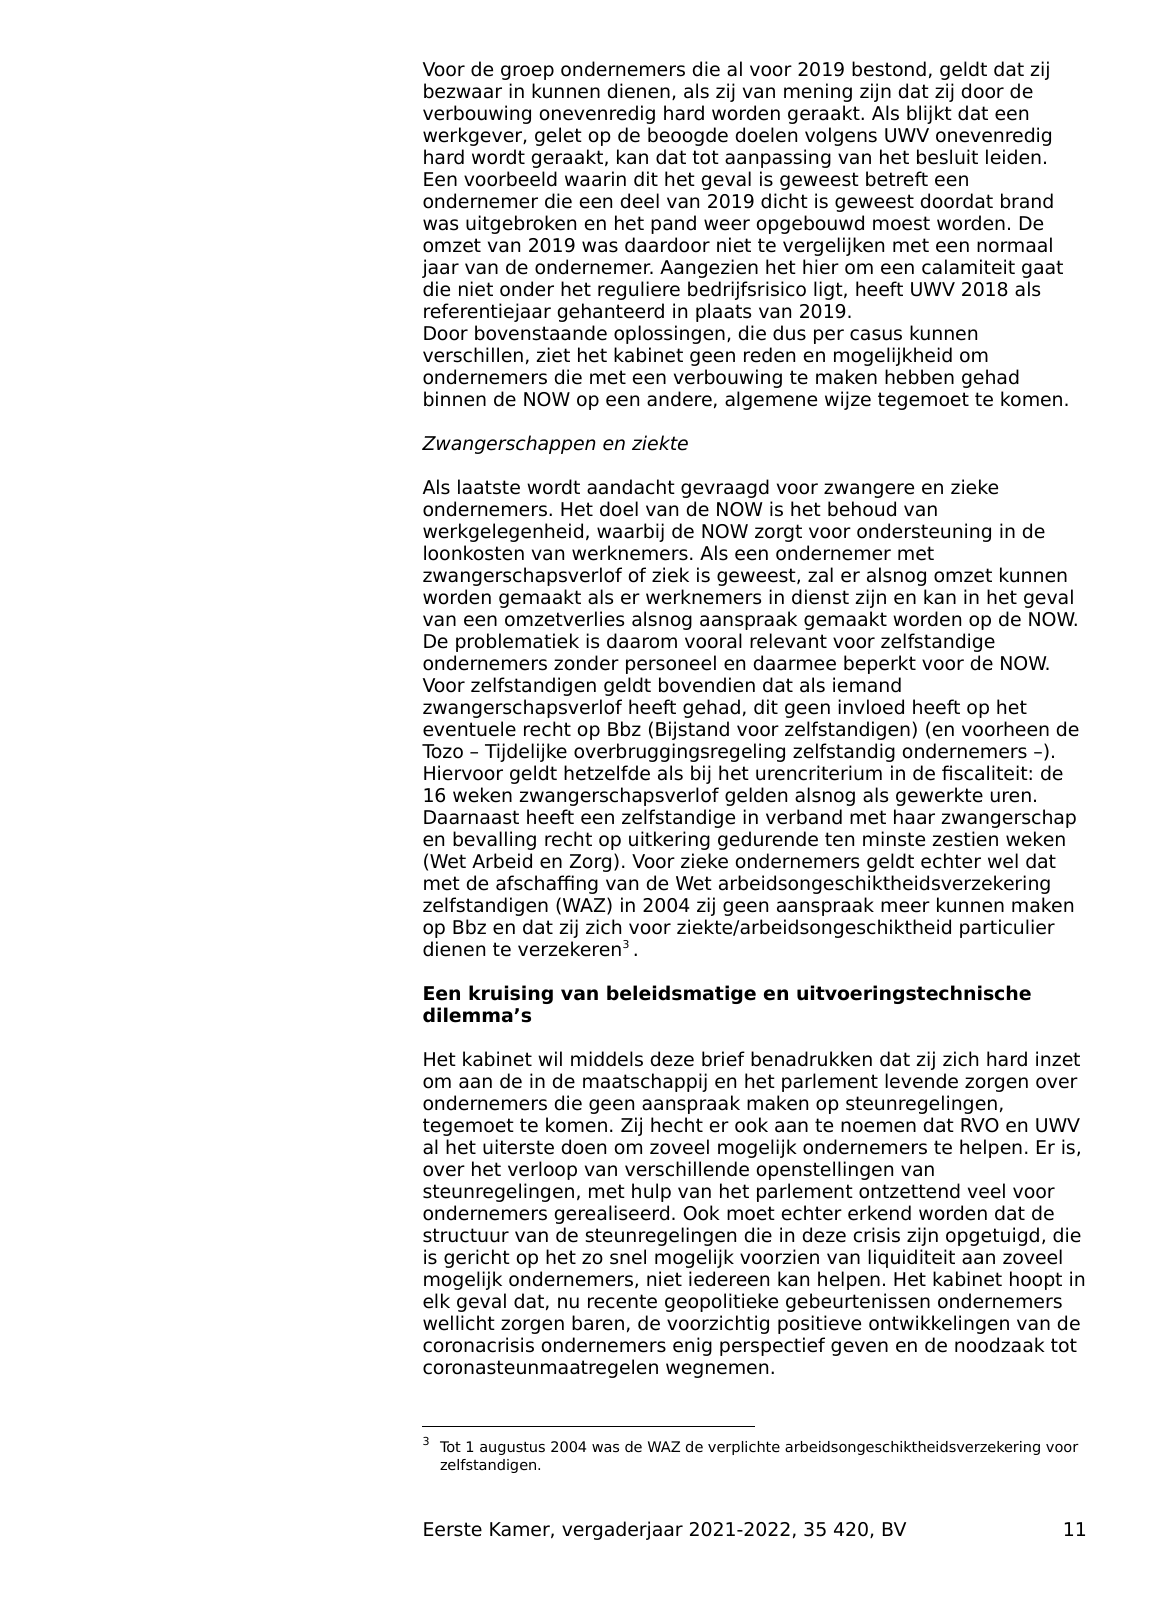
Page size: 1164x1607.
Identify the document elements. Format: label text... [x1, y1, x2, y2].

text Het kabinet wil middels deze brief benadrukken dat zij zich hard inzet om aan de in de maatschappij en het parlement levende zorgen over ondernemers die geen aanspraak maken op steunregelingen, tegemoet te komen. Zij hecht er ook aan te noemen dat RVO en UWV al het uiterste doen om zoveel mogelijk ondernemers te helpen. Er is, over het verloop van verschillende openstellingen van steunregelingen, met hulp van het parlement ontzettend veel voor ondernemers gerealiseerd. Ook moet echter erkend worden dat de structuur van de steunregelingen die in deze crisis zijn opgetuigd, die is gericht op het zo snel mogelijk voorzien van liquiditeit aan zoveel mogelijk ondernemers, niet iedereen kan helpen. Het kabinet hoopt in elk geval dat, nu recente geopolitieke gebeurtenissen ondernemers wellicht zorgen baren, de voorzichtig positieve ontwikkelingen van de coronacrisis ondernemers enig perspectief geven en de noodzaak tot coronasteunmaatregelen wegnemen. [422, 1049, 1087, 1379]
text Voor zelfstandigen geldt bovendien dat als iemand zwangerschapsverlof heeft gehad, dit geen invloed heeft op het eventuele recht op Bbz (Bijstand voor zelfstandigen) (en voorheen de Tozo – Tijdelijke overbruggingsregeling zelfstandig ondernemers –). Hiervoor geldt hetzelfde als bij het urencriterium in de fiscaliteit: de 16 weken zwangerschapsverlof gelden alsnog als gewerkte uren. Daarnaast heeft een zelfstandige in verband met haar zwangerschap en bevalling recht op uitkering gedurende ten minste zestien weken (Wet Arbeid en Zorg). Voor zieke ondernemers geldt echter wel dat met de afschaffing van de Wet arbeidsongeschiktheidsverzekering zelfstandigen (WAZ) in 2004 zij geen aanspraak meer kunnen maken op Bbz en dat zij zich voor ziekte/arbeidsongeschiktheid particulier dienen te verzekeren. [422, 675, 1087, 961]
text Tot 1 augustus 2004 was de WAZ de verplichte arbeidsongeschiktheidsverzekering voor zelfstandigen. [422, 1435, 1087, 1474]
text Door bovenstaande oplossingen, die dus per casus kunnen verschillen, ziet het kabinet geen reden en mogelijkheid om ondernemers die met een verbouwing te maken hebben gehad binnen de NOW op een andere, algemene wijze tegemoet te komen. [422, 323, 1087, 411]
text Voor de groep ondernemers die al voor 2019 bestond, geldt dat zij bezwaar in kunnen dienen, als zij van mening zijn dat zij door de verbouwing onevenredig hard worden geraakt. Als blijkt dat een werkgever, gelet op de beoogde doelen volgens UWV onevenredig hard wordt geraakt, kan dat tot aanpassing van het besluit leiden. Een voorbeeld waarin dit het geval is geweest betreft een ondernemer die een deel van 2019 dicht is geweest doordat brand was uitgebroken en het pand weer opgebouwd moest worden. De omzet van 2019 was daardoor niet te vergelijken met een normaal jaar van de ondernemer. Aangezien het hier om een calamiteit gaat die niet onder het reguliere bedrijfsrisico ligt, heeft UWV 2018 als referentiejaar gehanteerd in plaats van 2019. [422, 59, 1087, 323]
subtitle Zwangerschappen en ziekte [422, 433, 1087, 455]
text Als laatste wordt aandacht gevraagd voor zwangere en zieke ondernemers. Het doel van de NOW is het behoud van werkgelegenheid, waarbij de NOW zorgt voor ondersteuning in de loonkosten van werknemers. Als een ondernemer met zwangerschapsverlof of ziek is geweest, zal er alsnog omzet kunnen worden gemaakt als er werknemers in dienst zijn en kan in het geval van een omzetverlies alsnog aanspraak gemaakt worden op de NOW. De problematiek is daarom vooral relevant voor zelfstandige ondernemers zonder personeel en daarmee beperkt voor de NOW. [422, 477, 1087, 675]
subtitle Een kruising van beleidsmatige en uitvoeringstechnische dilemma’s [422, 983, 1087, 1027]
